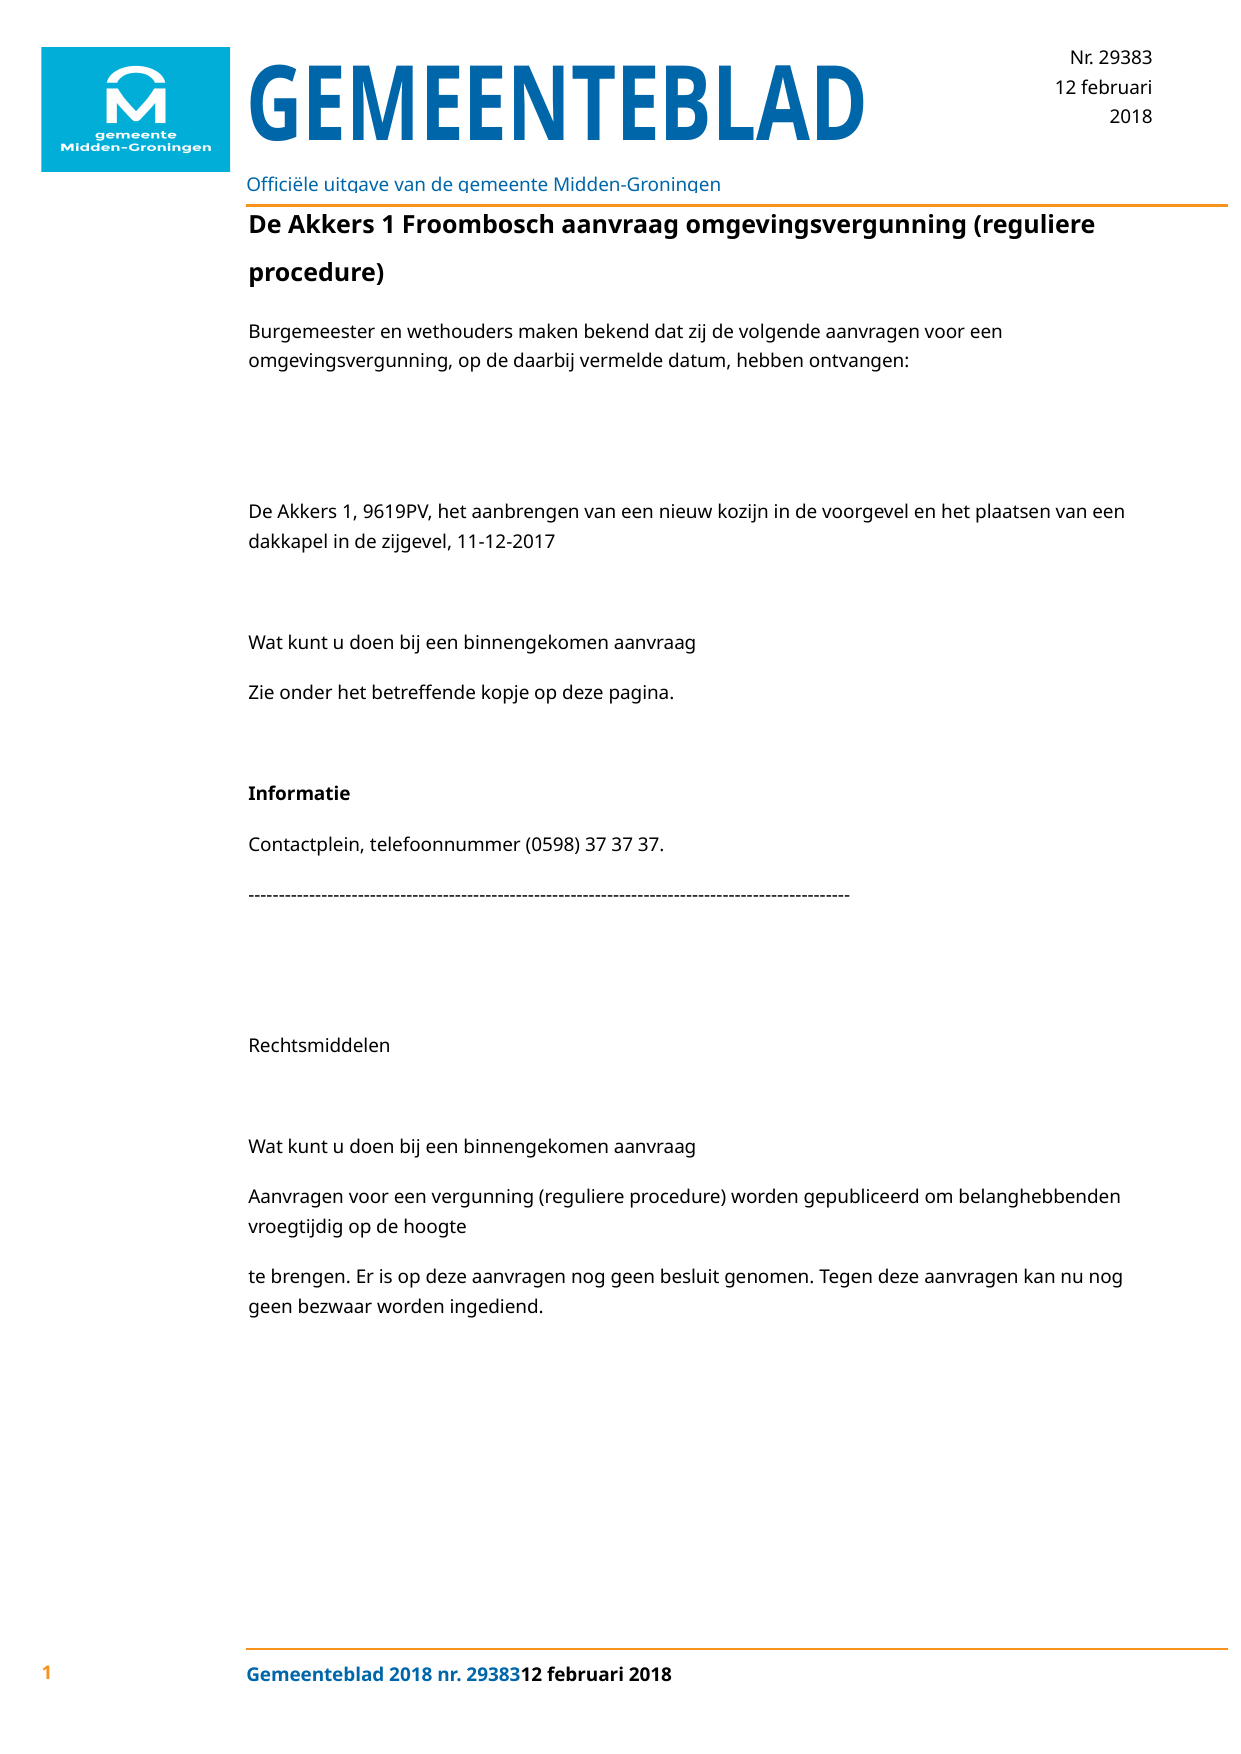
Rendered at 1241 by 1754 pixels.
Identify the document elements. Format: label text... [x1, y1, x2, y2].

picture [107, 89, 165, 122]
text De Akkers 1, 9619PV, het aanbrengen van een nieuw kozijn in de voorgevel en het plaatsen van een dakkapel in de zijgevel, 11-12-2017 [248, 499, 1152, 554]
text Contactplein, telefoonnummer (0598) 37 37 37. [248, 831, 1152, 857]
picture [184, 146, 190, 153]
text Wat kunt u doen bij een binnengekomen aanvraag [248, 629, 1152, 655]
text Wat kunt u doen bij een binnengekomen aanvraag [248, 1133, 1152, 1159]
text Burgemeester en wethouders maken bekend dat zij de volgende aanvragen voor een omgevingsvergunning, op de daarbij vermelde datum, hebben ontvangen: [248, 318, 1152, 373]
text --------------------------------------------------------------------------------------------------- [248, 881, 1152, 907]
text Informatie [248, 780, 1152, 806]
text te brengen. Er is op deze aanvragen nog geen besluit genomen. Tegen deze aanvragen kan nu nog geen bezwaar worden ingediend. [248, 1264, 1152, 1319]
text Zie onder het betreffende kopje op deze pagina. [248, 679, 1152, 705]
text Rechtsmiddelen [248, 1032, 1152, 1058]
picture [108, 66, 164, 82]
text Aanvragen voor een vergunning (reguliere procedure) worden gepubliceerd om belanghebbenden vroegtijdig op de hoogte [248, 1184, 1152, 1239]
text De Akkers 1 Froombosch aanvraag omgevingsvergunning (reguliere procedure) [248, 207, 1152, 288]
